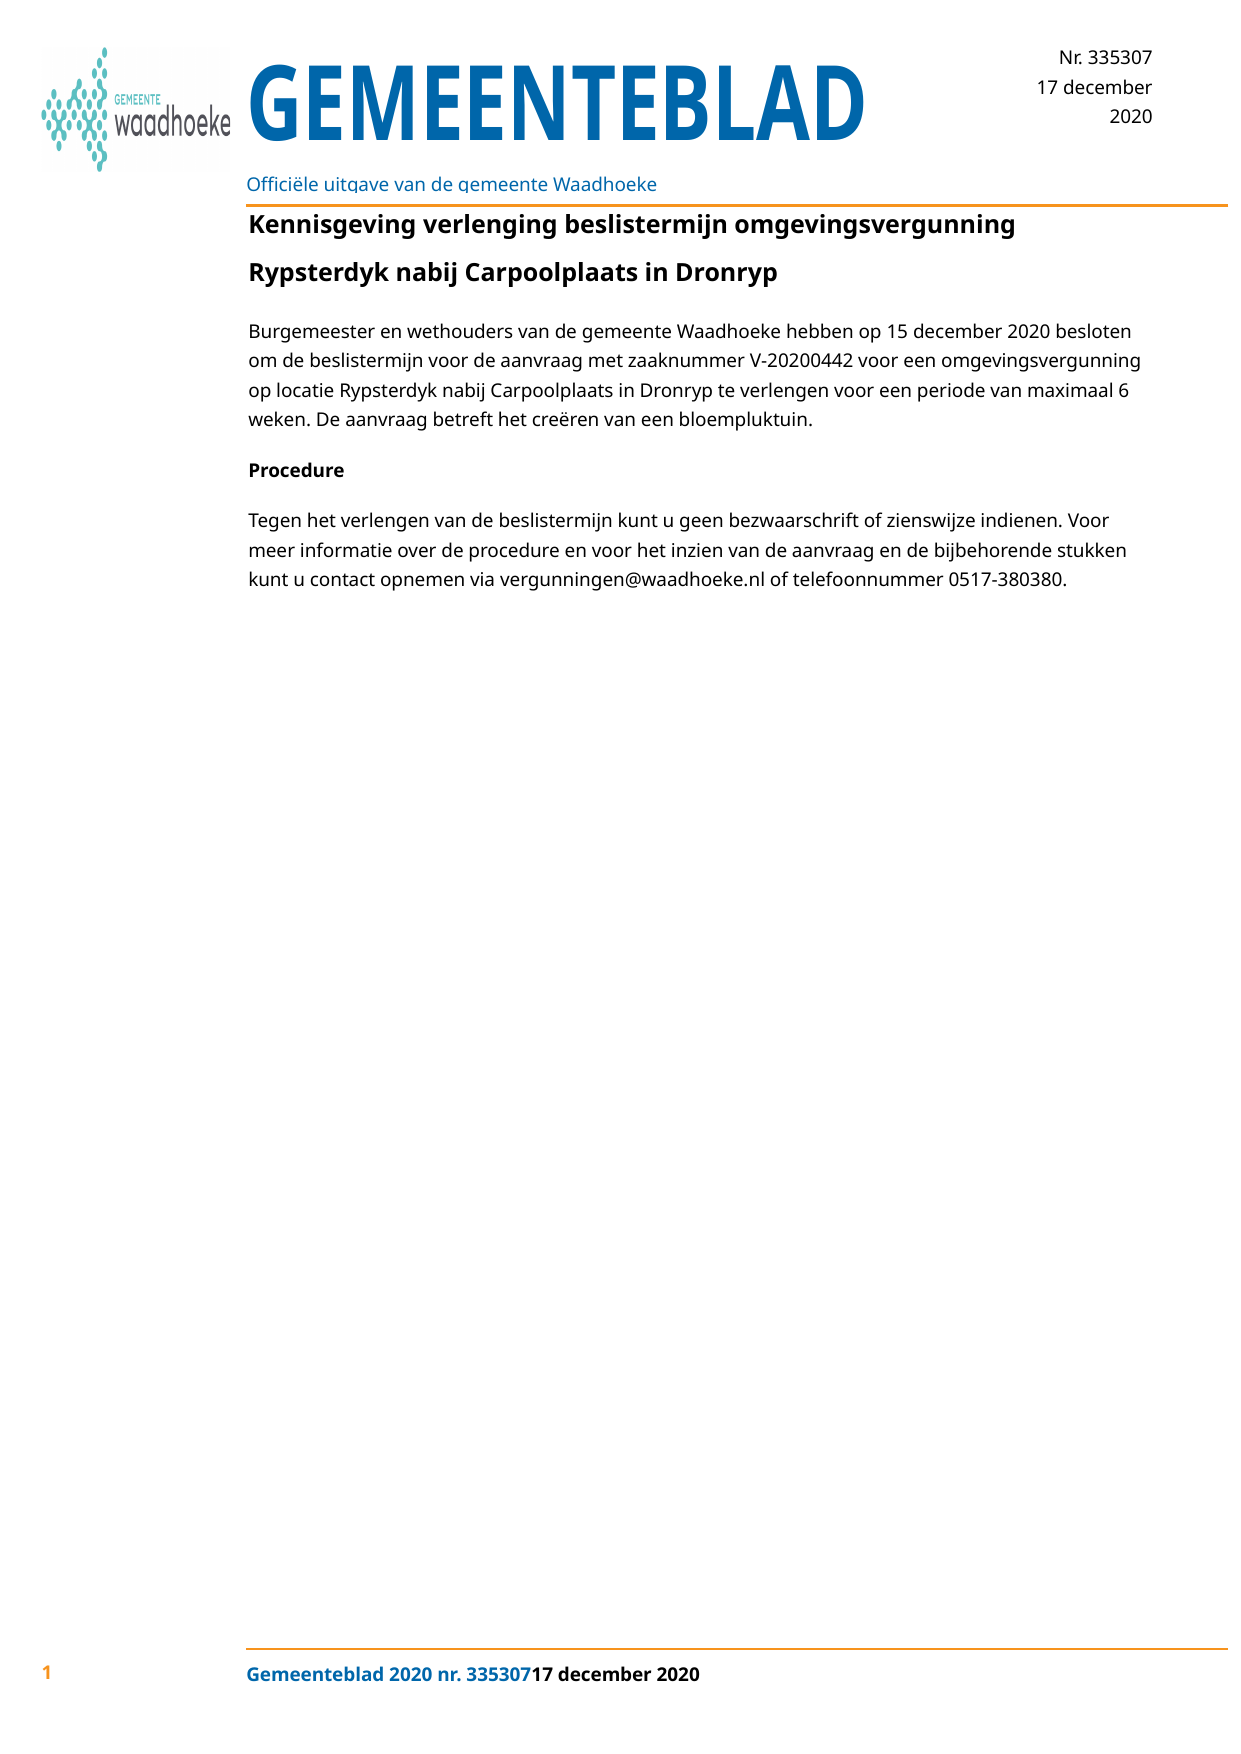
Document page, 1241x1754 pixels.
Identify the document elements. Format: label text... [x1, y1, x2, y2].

text Procedure [248, 457, 1152, 483]
text Burgemeester en wethouders van de gemeente Waadhoeke hebben op 15 december 2020 besloten om de beslistermijn voor de aanvraag met zaaknummer V-20200442 voor een omgevingsvergunning op locatie Rypsterdyk nabij Carpoolplaats in Dronryp te verlengen voor een periode van maximaal 6 weken. De aanvraag betreft het creëren van een bloempluktuin. [248, 318, 1152, 432]
text Kennisgeving verlenging beslistermijn omgevingsvergunning Rypsterdyk nabij Carpoolplaats in Dronryp [248, 207, 1152, 288]
picture [41, 47, 231, 172]
text Tegen het verlengen van de beslistermijn kunt u geen bezwaarschrift of zienswijze indienen. Voor meer informatie over de procedure en voor het inzien van de aanvraag en de bijbehorende stukken kunt u contact opnemen via vergunningen@waadhoeke.nl of telefoonnummer 0517-380380. [248, 507, 1152, 592]
